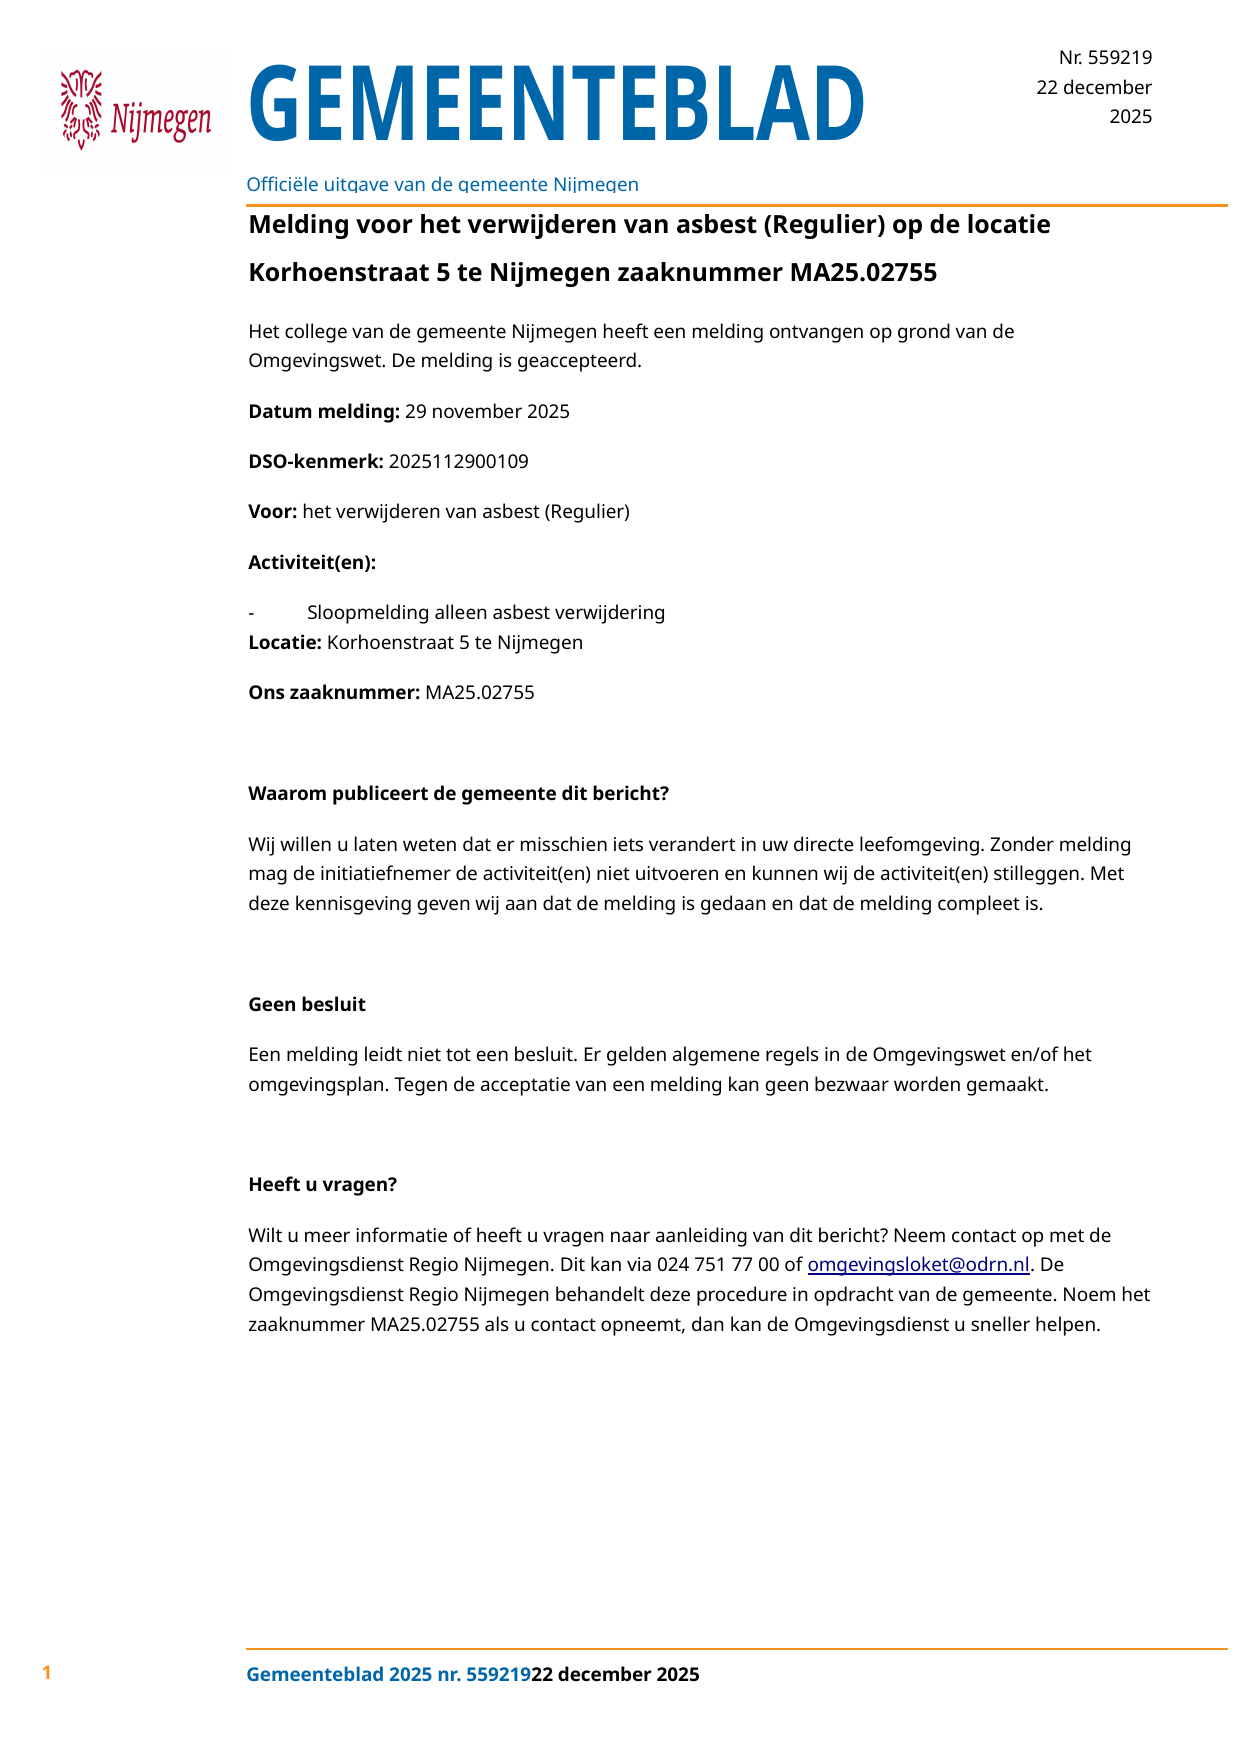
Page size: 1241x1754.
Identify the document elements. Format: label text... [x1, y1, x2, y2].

list Sloopmelding alleen asbest verwijdering [248, 599, 1152, 625]
text Wij willen u laten weten dat er misschien iets verandert in uw directe leefomgeving. Zonder melding mag de initiatiefnemer de activiteit(en) niet uitvoeren en kunnen wij de activiteit(en) stilleggen. Met deze kennisgeving geven wij aan dat de melding is gedaan en dat de melding compleet is. [248, 831, 1152, 916]
text Voor: het verwijderen van asbest (Regulier) [248, 499, 1152, 524]
picture [41, 47, 231, 172]
text Ons zaaknummer: MA25.02755 [248, 679, 1152, 705]
text Een melding leidt niet tot een besluit. Er gelden algemene regels in de Omgevingswet en/of het omgevingsplan. Tegen de acceptatie van een melding kan geen bezwaar worden gemaakt. [248, 1041, 1152, 1097]
text Heeft u vragen? [248, 1172, 1152, 1197]
text Datum melding: 29 november 2025 [248, 398, 1152, 424]
text Waarom publiceert de gemeente dit bericht? [248, 780, 1152, 806]
text Wilt u meer informatie of heeft u vragen naar aanleiding van dit bericht? Neem contact op met de Omgevingsdienst Regio Nijmegen. Dit kan via 024 751 77 00 of omgevingsloket@odrn.nl. De Omgevingsdienst Regio Nijmegen behandelt deze procedure in opdracht van de gemeente. Noem het zaaknummer MA25.02755 als u contact opneemt, dan kan de Omgevingsdienst u sneller helpen. [248, 1222, 1152, 1337]
text Het college van de gemeente Nijmegen heeft een melding ontvangen op grond van de Omgevingswet. De melding is geaccepteerd. [248, 318, 1152, 373]
text DSO-kenmerk: 2025112900109 [248, 448, 1152, 474]
text Locatie: Korhoenstraat 5 te Nijmegen [248, 629, 1152, 655]
text Melding voor het verwijderen van asbest (Regulier) op de locatie Korhoenstraat 5 te Nijmegen zaaknummer MA25.02755 [248, 207, 1152, 288]
text Geen besluit [248, 991, 1152, 1017]
text Activiteit(en): [248, 549, 1152, 575]
